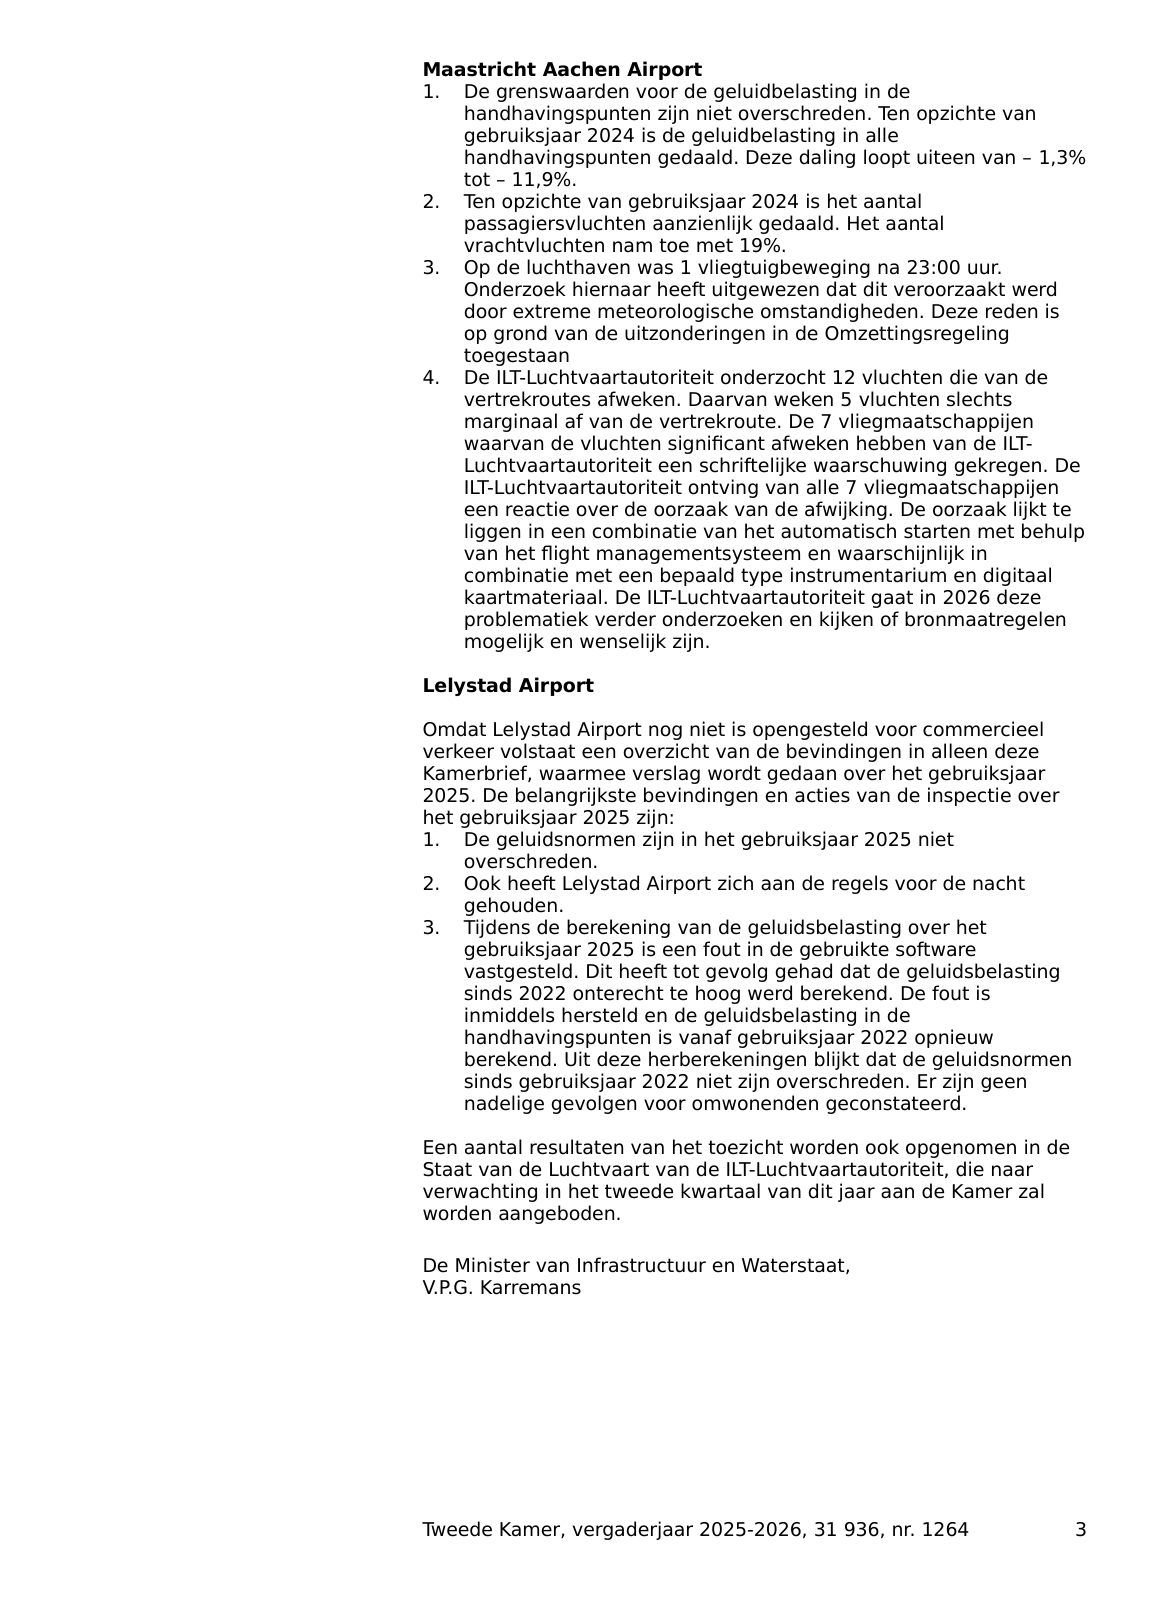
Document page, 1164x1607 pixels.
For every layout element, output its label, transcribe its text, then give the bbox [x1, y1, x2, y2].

text 4. De ILT-Luchtvaartautoriteit onderzocht 12 vluchten die van de vertrekroutes afweken. Daarvan weken 5 vluchten slechts marginaal af van de vertrekroute. De 7 vliegmaatschappijen waarvan de vluchten significant afweken hebben van de ILT-Luchtvaartautoriteit een schriftelijke waarschuwing gekregen. De ILT-Luchtvaartautoriteit ontving van alle 7 vliegmaatschappijen een reactie over de oorzaak van de afwijking. De oorzaak lijkt te liggen in een combinatie van het automatisch starten met behulp van het flight managementsysteem en waarschijnlijk in combinatie met een bepaald type instrumentarium en digitaal kaartmateriaal. De ILT-Luchtvaartautoriteit gaat in 2026 deze problematiek verder onderzoeken en kijken of bronmaatregelen mogelijk en wenselijk zijn. [422, 367, 1087, 652]
text 1. De geluidsnormen zijn in het gebruiksjaar 2025 niet overschreden. [422, 829, 1087, 873]
text De Minister van Infrastructuur en Waterstaat, V.P.G. Karremans [422, 1254, 1087, 1298]
text 2. Ook heeft Lelystad Airport zich aan de regels voor de nacht gehouden. [422, 873, 1087, 917]
subtitle Lelystad Airport [422, 675, 1087, 697]
subtitle Maastricht Aachen Airport [422, 59, 1087, 81]
text 1. De grenswaarden voor de geluidbelasting in de handhavingspunten zijn niet overschreden. Ten opzichte van gebruiksjaar 2024 is de geluidbelasting in alle handhavingspunten gedaald. Deze daling loopt uiteen van – 1,3% tot – 11,9%. [422, 81, 1087, 191]
text 2. Ten opzichte van gebruiksjaar 2024 is het aantal passagiersvluchten aanzienlijk gedaald. Het aantal vrachtvluchten nam toe met 19%. [422, 191, 1087, 257]
text Een aantal resultaten van het toezicht worden ook opgenomen in de Staat van de Luchtvaart van de ILT-Luchtvaartautoriteit, die naar verwachting in het tweede kwartaal van dit jaar aan de Kamer zal worden aangeboden. [422, 1137, 1087, 1224]
text 3. Op de luchthaven was 1 vliegtuigbeweging na 23:00 uur. Onderzoek hiernaar heeft uitgewezen dat dit veroorzaakt werd door extreme meteorologische omstandigheden. Deze reden is op grond van de uitzonderingen in de Omzettingsregeling toegestaan [422, 257, 1087, 367]
text Omdat Lelystad Airport nog niet is opengesteld voor commercieel verkeer volstaat een overzicht van de bevindingen in alleen deze Kamerbrief, waarmee verslag wordt gedaan over het gebruiksjaar 2025. De belangrijkste bevindingen en acties van de inspectie over het gebruiksjaar 2025 zijn: [422, 719, 1087, 829]
text 3. Tijdens de berekening van de geluidsbelasting over het gebruiksjaar 2025 is een fout in de gebruikte software vastgesteld. Dit heeft tot gevolg gehad dat de geluidsbelasting sinds 2022 onterecht te hoog werd berekend. De fout is inmiddels hersteld en de geluidsbelasting in de handhavingspunten is vanaf gebruiksjaar 2022 opnieuw berekend. Uit deze herberekeningen blijkt dat de geluidsnormen sinds gebruiksjaar 2022 niet zijn overschreden. Er zijn geen nadelige gevolgen voor omwonenden geconstateerd. [422, 917, 1087, 1114]
